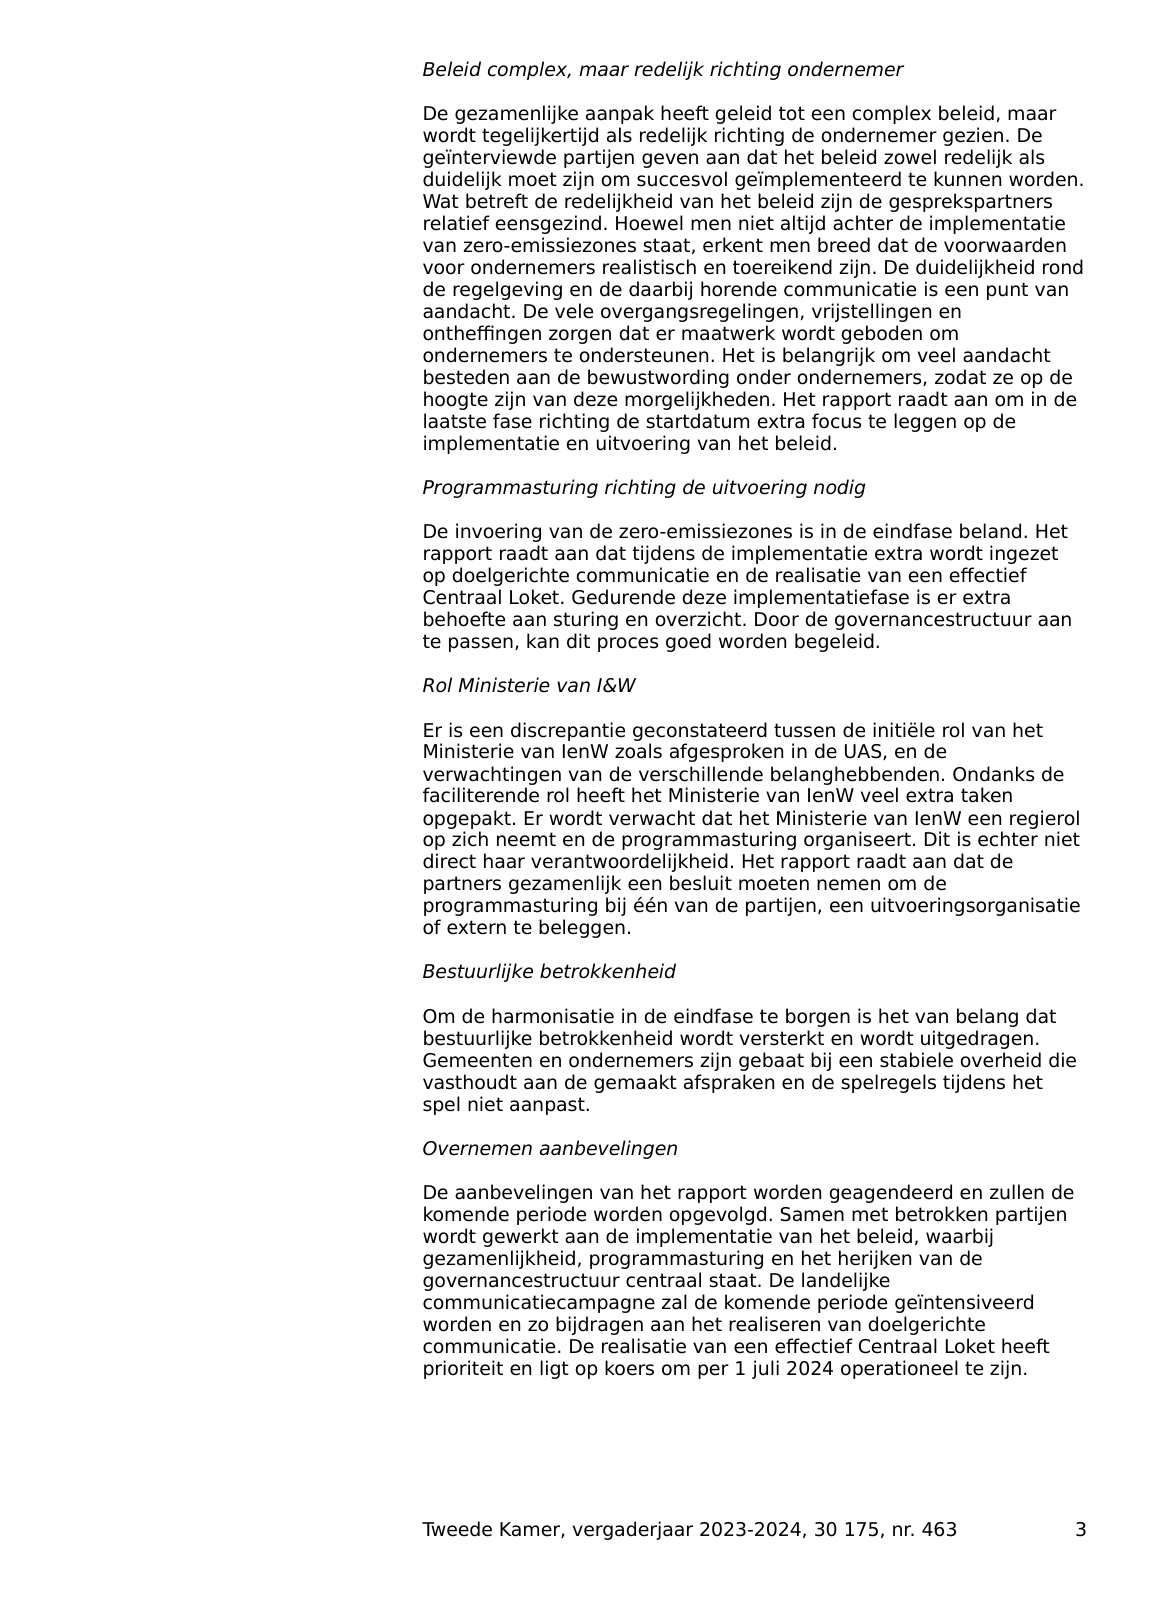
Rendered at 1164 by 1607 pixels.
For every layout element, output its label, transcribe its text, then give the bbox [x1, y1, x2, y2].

text Er is een discrepantie geconstateerd tussen de initiële rol van het Ministerie van IenW zoals afgesproken in de UAS, en de verwachtingen van de verschillende belanghebbenden. Ondanks de faciliterende rol heeft het Ministerie van IenW veel extra taken opgepakt. Er wordt verwacht dat het Ministerie van IenW een regierol op zich neemt en de programmasturing organiseert. Dit is echter niet direct haar verantwoordelijkheid. Het rapport raadt aan dat de partners gezamenlijk een besluit moeten nemen om de programmasturing bij één van de partijen, een uitvoeringsorganisatie of extern te beleggen. [422, 719, 1087, 939]
text De gezamenlijke aanpak heeft geleid tot een complex beleid, maar wordt tegelijkertijd als redelijk richting de ondernemer gezien. De geïnterviewde partijen geven aan dat het beleid zowel redelijk als duidelijk moet zijn om succesvol geïmplementeerd te kunnen worden. Wat betreft de redelijkheid van het beleid zijn de gesprekspartners relatief eensgezind. Hoewel men niet altijd achter de implementatie van zero-emissiezones staat, erkent men breed dat de voorwaarden voor ondernemers realistisch en toereikend zijn. De duidelijkheid rond de regelgeving en de daarbij horende communicatie is een punt van aandacht. De vele overgangsregelingen, vrijstellingen en ontheffingen zorgen dat er maatwerk wordt geboden om ondernemers te ondersteunen. Het is belangrijk om veel aandacht besteden aan de bewustwording onder ondernemers, zodat ze op de hoogte zijn van deze morgelijkheden. Het rapport raadt aan om in de laatste fase richting de startdatum extra focus te leggen op de implementatie en uitvoering van het beleid. [422, 103, 1087, 455]
subtitle Overnemen aanbevelingen [422, 1138, 1087, 1160]
text De invoering van de zero-emissiezones is in de eindfase beland. Het rapport raadt aan dat tijdens de implementatie extra wordt ingezet op doelgerichte communicatie en de realisatie van een effectief Centraal Loket. Gedurende deze implementatiefase is er extra behoefte aan sturing en overzicht. Door de governancestructuur aan te passen, kan dit proces goed worden begeleid. [422, 521, 1087, 653]
subtitle Programmasturing richting de uitvoering nodig [422, 477, 1087, 499]
text De aanbevelingen van het rapport worden geagendeerd en zullen de komende periode worden opgevolgd. Samen met betrokken partijen wordt gewerkt aan de implementatie van het beleid, waarbij gezamenlijkheid, programmasturing en het herijken van de governancestructuur centraal staat. De landelijke communicatiecampagne zal de komende periode geïntensiveerd worden en zo bijdragen aan het realiseren van doelgerichte communicatie. De realisatie van een effectief Centraal Loket heeft prioriteit en ligt op koers om per 1 juli 2024 operationeel te zijn. [422, 1182, 1087, 1380]
subtitle Beleid complex, maar redelijk richting ondernemer [422, 59, 1087, 81]
text Om de harmonisatie in de eindfase te borgen is het van belang dat bestuurlijke betrokkenheid wordt versterkt en wordt uitgedragen. Gemeenten en ondernemers zijn gebaat bij een stabiele overheid die vasthoudt aan de gemaakt afspraken en de spelregels tijdens het spel niet aanpast. [422, 1006, 1087, 1116]
subtitle Bestuurlijke betrokkenheid [422, 961, 1087, 983]
subtitle Rol Ministerie van I&W [422, 675, 1087, 697]
